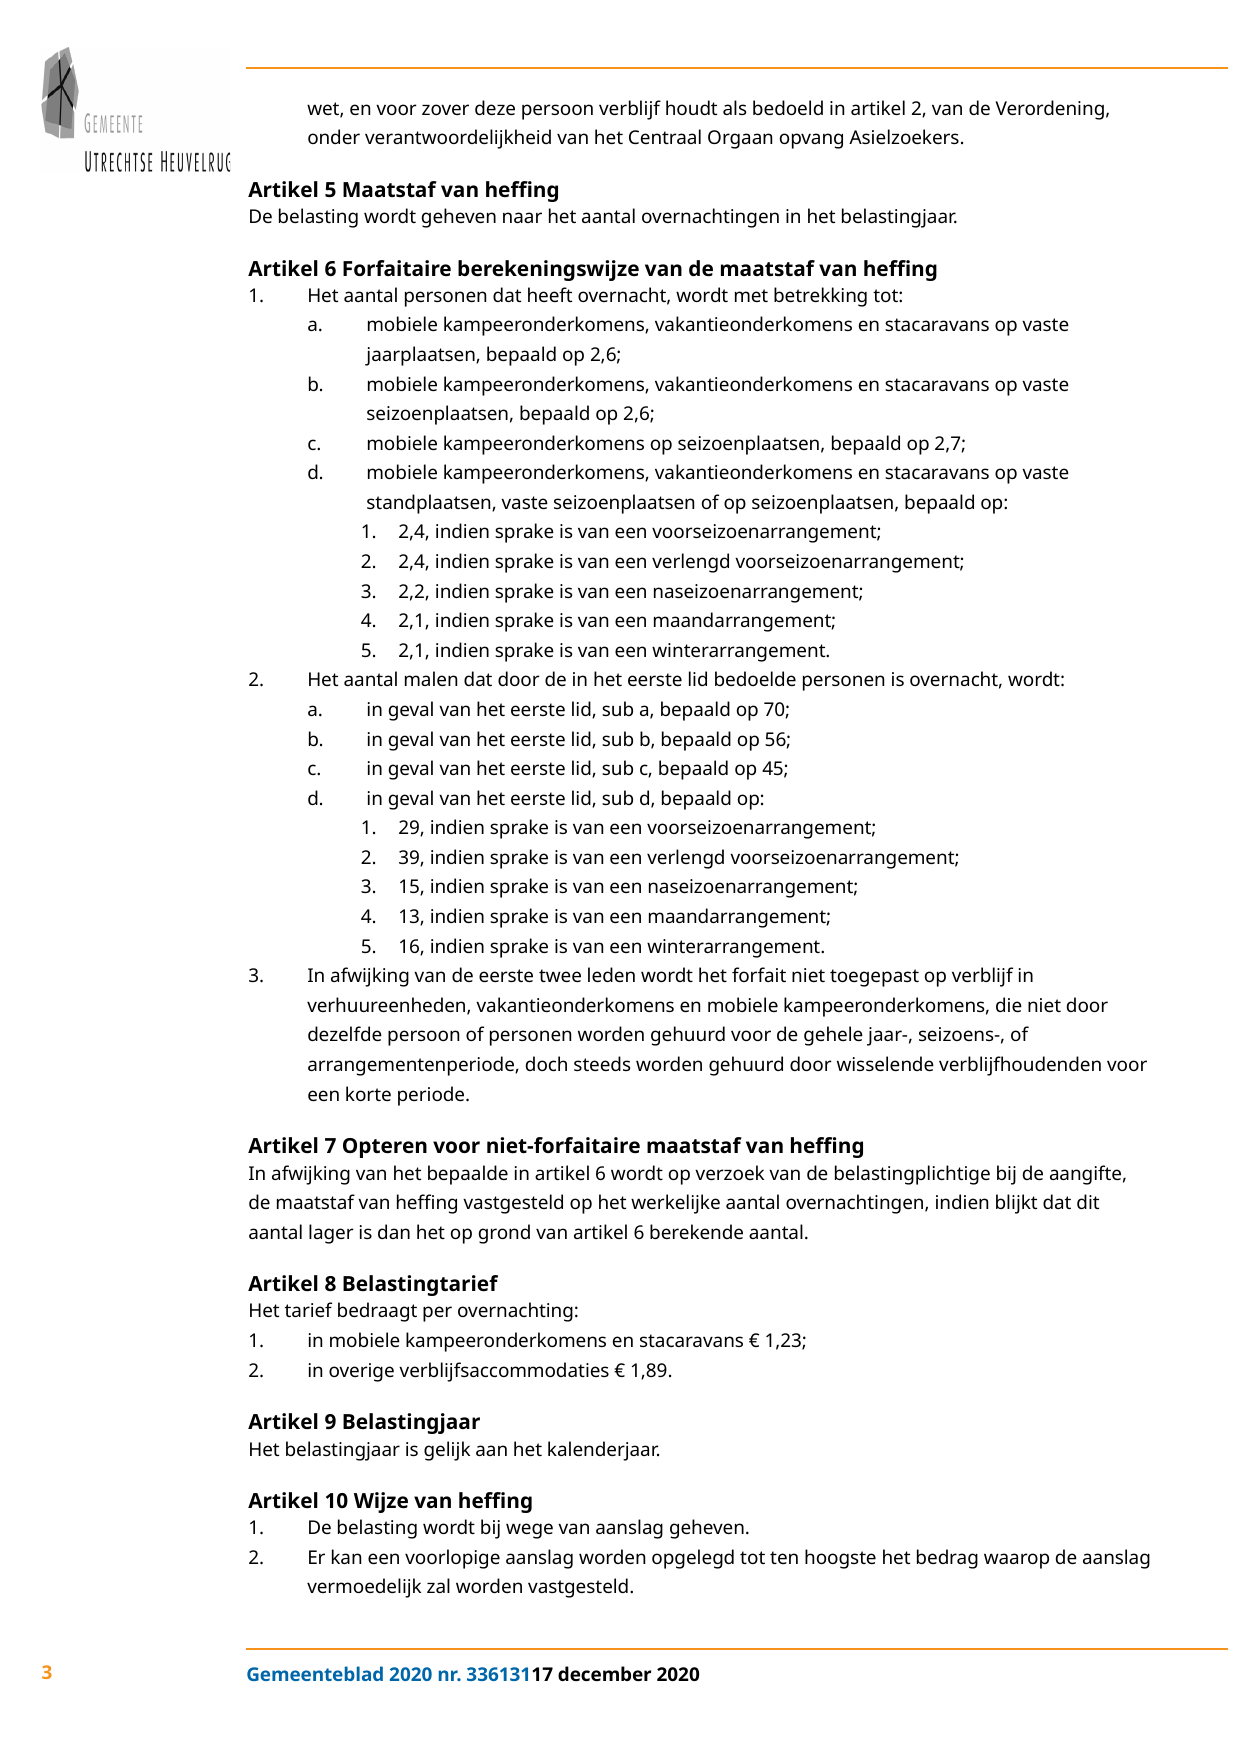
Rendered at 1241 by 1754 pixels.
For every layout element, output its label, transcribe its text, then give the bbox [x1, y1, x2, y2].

text De belasting wordt geheven naar het aantal overnachtingen in het belastingjaar. [248, 203, 1152, 229]
text Artikel 9 Belastingjaar [248, 1407, 1152, 1436]
list 16, indien sprake is van een winterarrangement. [361, 933, 1152, 959]
list in geval van het eerste lid, sub c, bepaald op 45; [307, 755, 1152, 781]
list De belasting wordt bij wege van aanslag geheven. [248, 1514, 1152, 1540]
text Het tarief bedraagt per overnachting: [248, 1298, 1152, 1323]
list mobiele kampeeronderkomens, vakantieonderkomens en stacaravans op vaste standplaatsen, vaste seizoenplaatsen of op seizoenplaatsen, bepaald op: [307, 459, 1152, 515]
text In afwijking van het bepaalde in artikel 6 wordt op verzoek van de belastingplichtige bij de aangifte, de maatstaf van heffing vastgesteld op het werkelijke aantal overnachtingen, indien blijkt dat dit aantal lager is dan het op grond van artikel 6 berekende aantal. [248, 1160, 1152, 1244]
text Artikel 7 Opteren voor niet-forfaitaire maatstaf van heffing [248, 1131, 1152, 1160]
list Het aantal personen dat heeft overnacht, wordt met betrekking tot: [248, 282, 1152, 308]
list In afwijking van de eerste twee leden wordt het forfait niet toegepast op verblijf in verhuureenheden, vakantieonderkomens en mobiele kampeeronderkomens, die niet door dezelfde persoon of personen worden gehuurd voor de gehele jaar-, seizoens-, of arrangementenperiode, doch steeds worden gehuurd door wisselende verblijfhoudenden voor een korte periode. [248, 962, 1152, 1107]
text Artikel 10 Wijze van heffing [248, 1486, 1152, 1514]
list 13, indien sprake is van een maandarrangement; [361, 903, 1152, 929]
list 2,1, indien sprake is van een maandarrangement; [361, 607, 1152, 633]
text Artikel 8 Belastingtarief [248, 1269, 1152, 1298]
list in mobiele kampeeronderkomens en stacaravans € 1,23; [248, 1327, 1152, 1353]
text Artikel 5 Maatstaf van heffing [248, 175, 1152, 203]
list 15, indien sprake is van een naseizoenarrangement; [361, 874, 1152, 899]
list in geval van het eerste lid, sub b, bepaald op 56; [307, 726, 1152, 752]
list 2,2, indien sprake is van een naseizoenarrangement; [361, 578, 1152, 604]
list 2,1, indien sprake is van een winterarrangement. [361, 637, 1152, 663]
list in geval van het eerste lid, sub d, bepaald op: [307, 785, 1152, 811]
text Het belastingjaar is gelijk aan het kalenderjaar. [248, 1436, 1152, 1461]
list 2,4, indien sprake is van een verlengd voorseizoenarrangement; [361, 548, 1152, 574]
list mobiele kampeeronderkomens, vakantieonderkomens en stacaravans op vaste jaarplaatsen, bepaald op 2,6; [307, 312, 1152, 367]
list 29, indien sprake is van een voorseizoenarrangement; [361, 814, 1152, 840]
list 39, indien sprake is van een verlengd voorseizoenarrangement; [361, 844, 1152, 870]
list 2,4, indien sprake is van een voorseizoenarrangement; [361, 519, 1152, 544]
text Artikel 6 Forfaitaire berekeningswijze van de maatstaf van heffing [248, 254, 1152, 282]
list mobiele kampeeronderkomens, vakantieonderkomens en stacaravans op vaste seizoenplaatsen, bepaald op 2,6; [307, 371, 1152, 426]
list wet, en voor zover deze persoon verblijf houdt als bedoeld in artikel 2, van de Verordening, onder verantwoordelijkheid van het Centraal Orgaan opvang Asielzoekers. [248, 95, 1152, 150]
list mobiele kampeeronderkomens op seizoenplaatsen, bepaald op 2,7; [307, 430, 1152, 456]
picture [41, 47, 231, 172]
list in geval van het eerste lid, sub a, bepaald op 70; [307, 696, 1152, 722]
list Het aantal malen dat door de in het eerste lid bedoelde personen is overnacht, wordt: [248, 667, 1152, 692]
list in overige verblijfsaccommodaties € 1,89. [248, 1357, 1152, 1383]
list Er kan een voorlopige aanslag worden opgelegd tot ten hoogste het bedrag waarop de aanslag vermoedelijk zal worden vastgesteld. [248, 1544, 1152, 1599]
